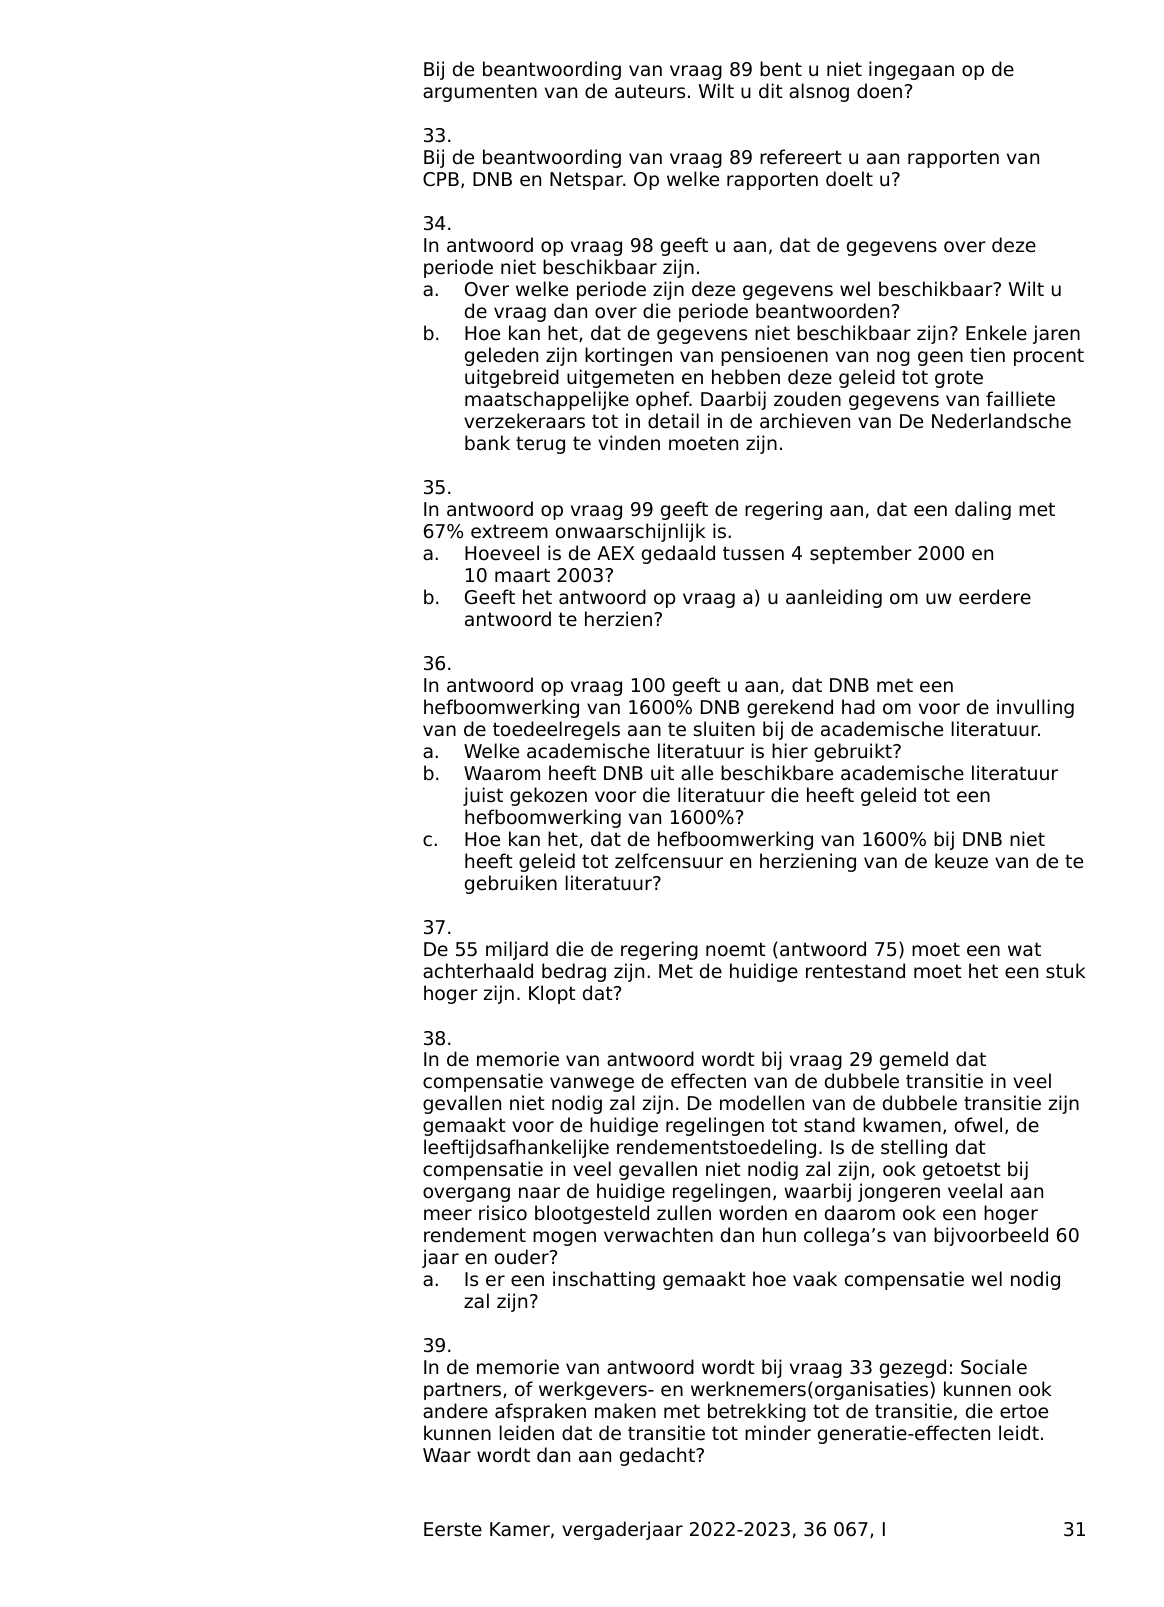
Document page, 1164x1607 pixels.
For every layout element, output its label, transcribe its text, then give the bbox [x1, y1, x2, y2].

text a. Hoeveel is de AEX gedaald tussen 4 september 2000 en 10 maart 2003? [422, 543, 1087, 587]
text 39. [422, 1335, 1087, 1357]
text 35. [422, 477, 1087, 499]
text Bij de beantwoording van vraag 89 refereert u aan rapporten van CPB, DNB en Netspar. Op welke rapporten doelt u? [422, 147, 1087, 191]
text 36. [422, 653, 1087, 675]
text De 55 miljard die de regering noemt (antwoord 75) moet een wat achterhaald bedrag zijn. Met de huidige rentestand moet het een stuk hoger zijn. Klopt dat? [422, 939, 1087, 1005]
text In de memorie van antwoord wordt bij vraag 33 gezegd: Sociale partners, of werkgevers- en werknemers(organisaties) kunnen ook andere afspraken maken met betrekking tot de transitie, die ertoe kunnen leiden dat de transitie tot minder generatie-effecten leidt. Waar wordt dan aan gedacht? [422, 1357, 1087, 1467]
text 38. [422, 1027, 1087, 1049]
text In antwoord op vraag 99 geeft de regering aan, dat een daling met 67% extreem onwaarschijnlijk is. [422, 499, 1087, 543]
text a. Is er een inschatting gemaakt hoe vaak compensatie wel nodig zal zijn? [422, 1269, 1087, 1313]
text a. Welke academische literatuur is hier gebruikt? [422, 741, 1087, 763]
text In de memorie van antwoord wordt bij vraag 29 gemeld dat compensatie vanwege de effecten van de dubbele transitie in veel gevallen niet nodig zal zijn. De modellen van de dubbele transitie zijn gemaakt voor de huidige regelingen tot stand kwamen, ofwel, de leeftijdsafhankelijke rendementstoedeling. Is de stelling dat compensatie in veel gevallen niet nodig zal zijn, ook getoetst bij overgang naar de huidige regelingen, waarbij jongeren veelal aan meer risico blootgesteld zullen worden en daarom ook een hoger rendement mogen verwachten dan hun collega’s van bijvoorbeeld 60 jaar en ouder? [422, 1049, 1087, 1269]
text b. Waarom heeft DNB uit alle beschikbare academische literatuur juist gekozen voor die literatuur die heeft geleid tot een hefboomwerking van 1600%? [422, 763, 1087, 829]
text In antwoord op vraag 100 geeft u aan, dat DNB met een hefboomwerking van 1600% DNB gerekend had om voor de invulling van de toedeelregels aan te sluiten bij de academische literatuur. [422, 675, 1087, 741]
text c. Hoe kan het, dat de hefboomwerking van 1600% bij DNB niet heeft geleid tot zelfcensuur en herziening van de keuze van de te gebruiken literatuur? [422, 829, 1087, 895]
text In antwoord op vraag 98 geeft u aan, dat de gegevens over deze periode niet beschikbaar zijn. [422, 235, 1087, 279]
text a. Over welke periode zijn deze gegevens wel beschikbaar? Wilt u de vraag dan over die periode beantwoorden? [422, 279, 1087, 323]
text 33. [422, 125, 1087, 147]
text 34. [422, 213, 1087, 235]
text Bij de beantwoording van vraag 89 bent u niet ingegaan op de argumenten van de auteurs. Wilt u dit alsnog doen? [422, 59, 1087, 103]
text b. Hoe kan het, dat de gegevens niet beschikbaar zijn? Enkele jaren geleden zijn kortingen van pensioenen van nog geen tien procent uitgebreid uitgemeten en hebben deze geleid tot grote maatschappelijke ophef. Daarbij zouden gegevens van failliete verzekeraars tot in detail in de archieven van De Nederlandsche bank terug te vinden moeten zijn. [422, 323, 1087, 455]
text 37. [422, 917, 1087, 939]
text b. Geeft het antwoord op vraag a) u aanleiding om uw eerdere antwoord te herzien? [422, 587, 1087, 631]
